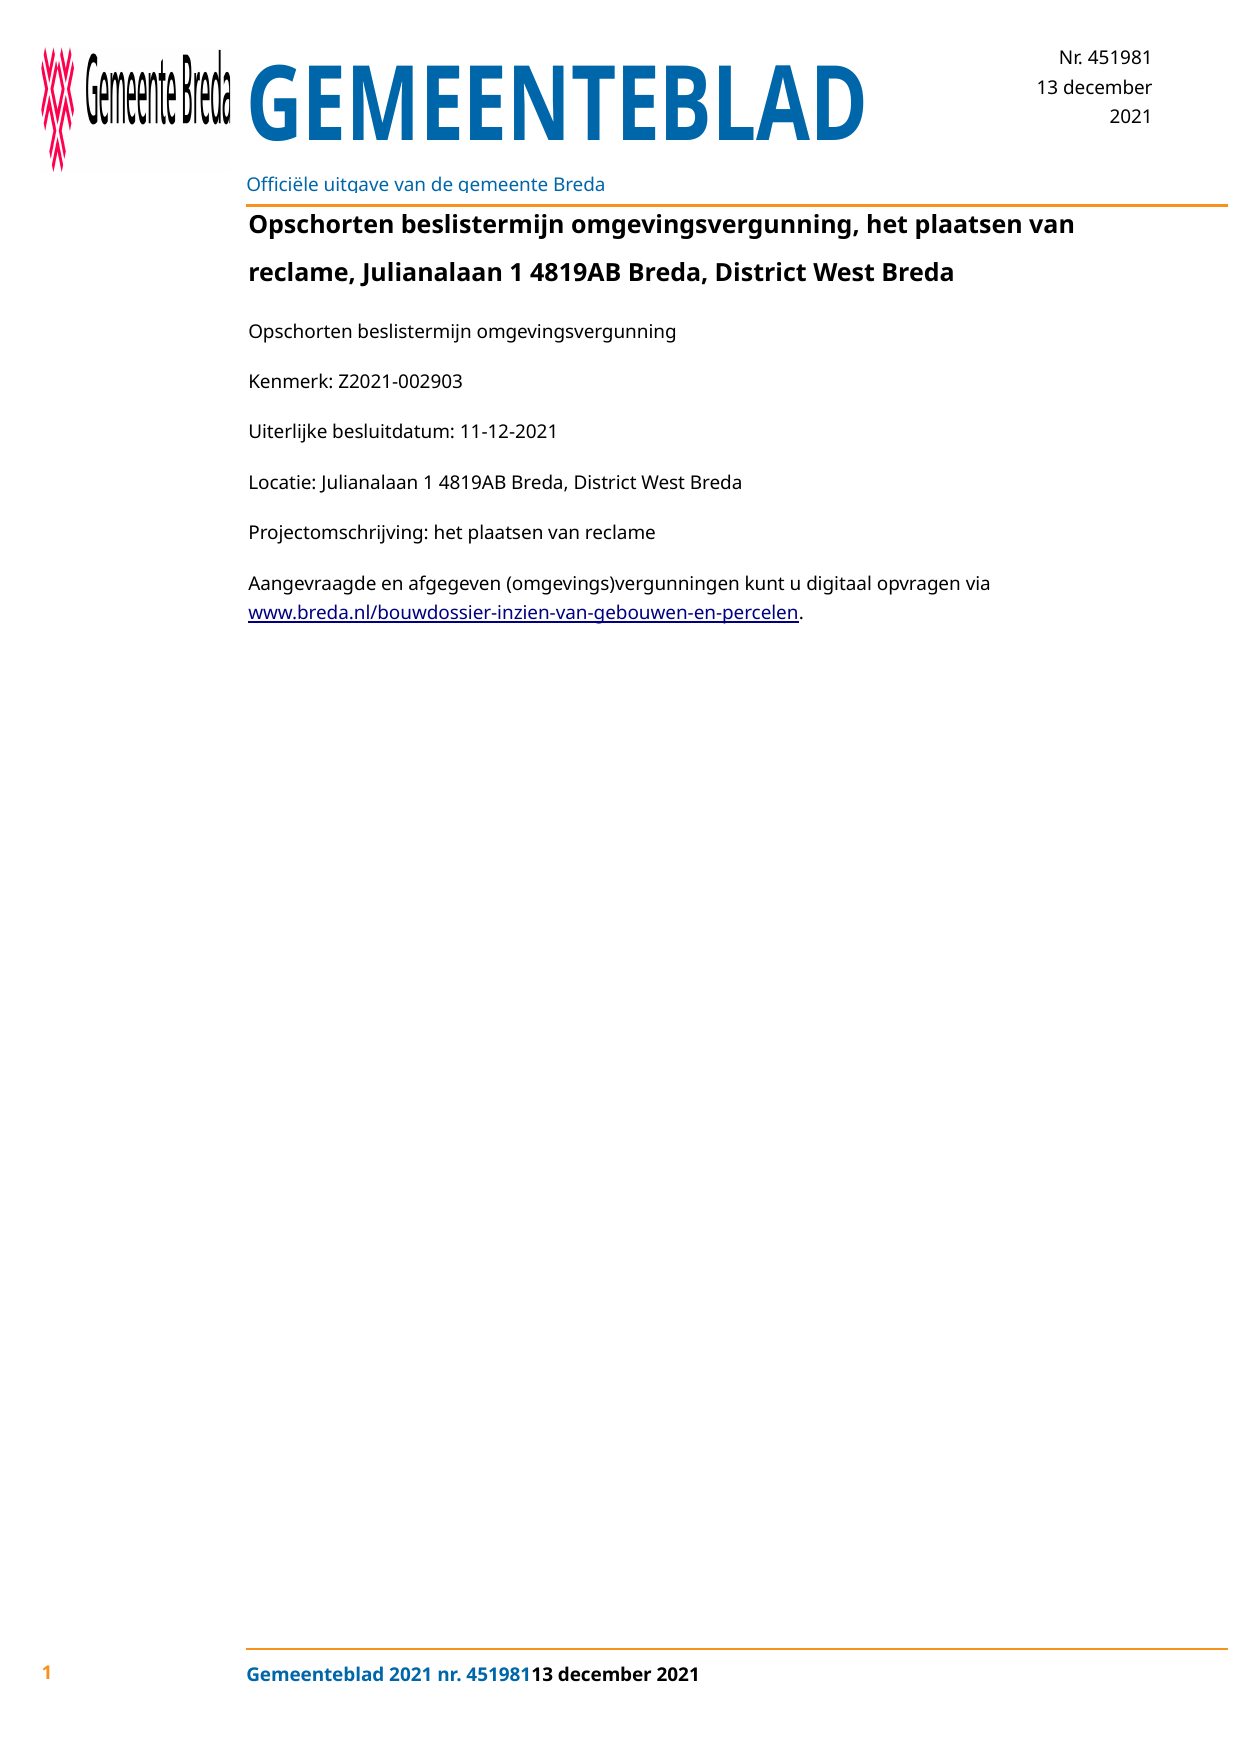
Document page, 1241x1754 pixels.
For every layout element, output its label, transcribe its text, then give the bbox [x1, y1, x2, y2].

text Uiterlijke besluitdatum: 11-12-2021 [248, 419, 1152, 444]
text Aangevraagde en afgegeven (omgevings)vergunningen kunt u digitaal opvragen via www.breda.nl/bouwdossier-inzien-van-gebouwen-en-percelen. [248, 570, 1152, 625]
text Kenmerk: Z2021-002903 [248, 368, 1152, 394]
text Opschorten beslistermijn omgevingsvergunning [248, 318, 1152, 344]
picture [41, 47, 231, 172]
text Projectomschrijving: het plaatsen van reclame [248, 519, 1152, 545]
text Locatie: Julianalaan 1 4819AB Breda, District West Breda [248, 469, 1152, 495]
text Opschorten beslistermijn omgevingsvergunning, het plaatsen van reclame, Julianalaan 1 4819AB Breda, District West Breda [248, 207, 1152, 288]
